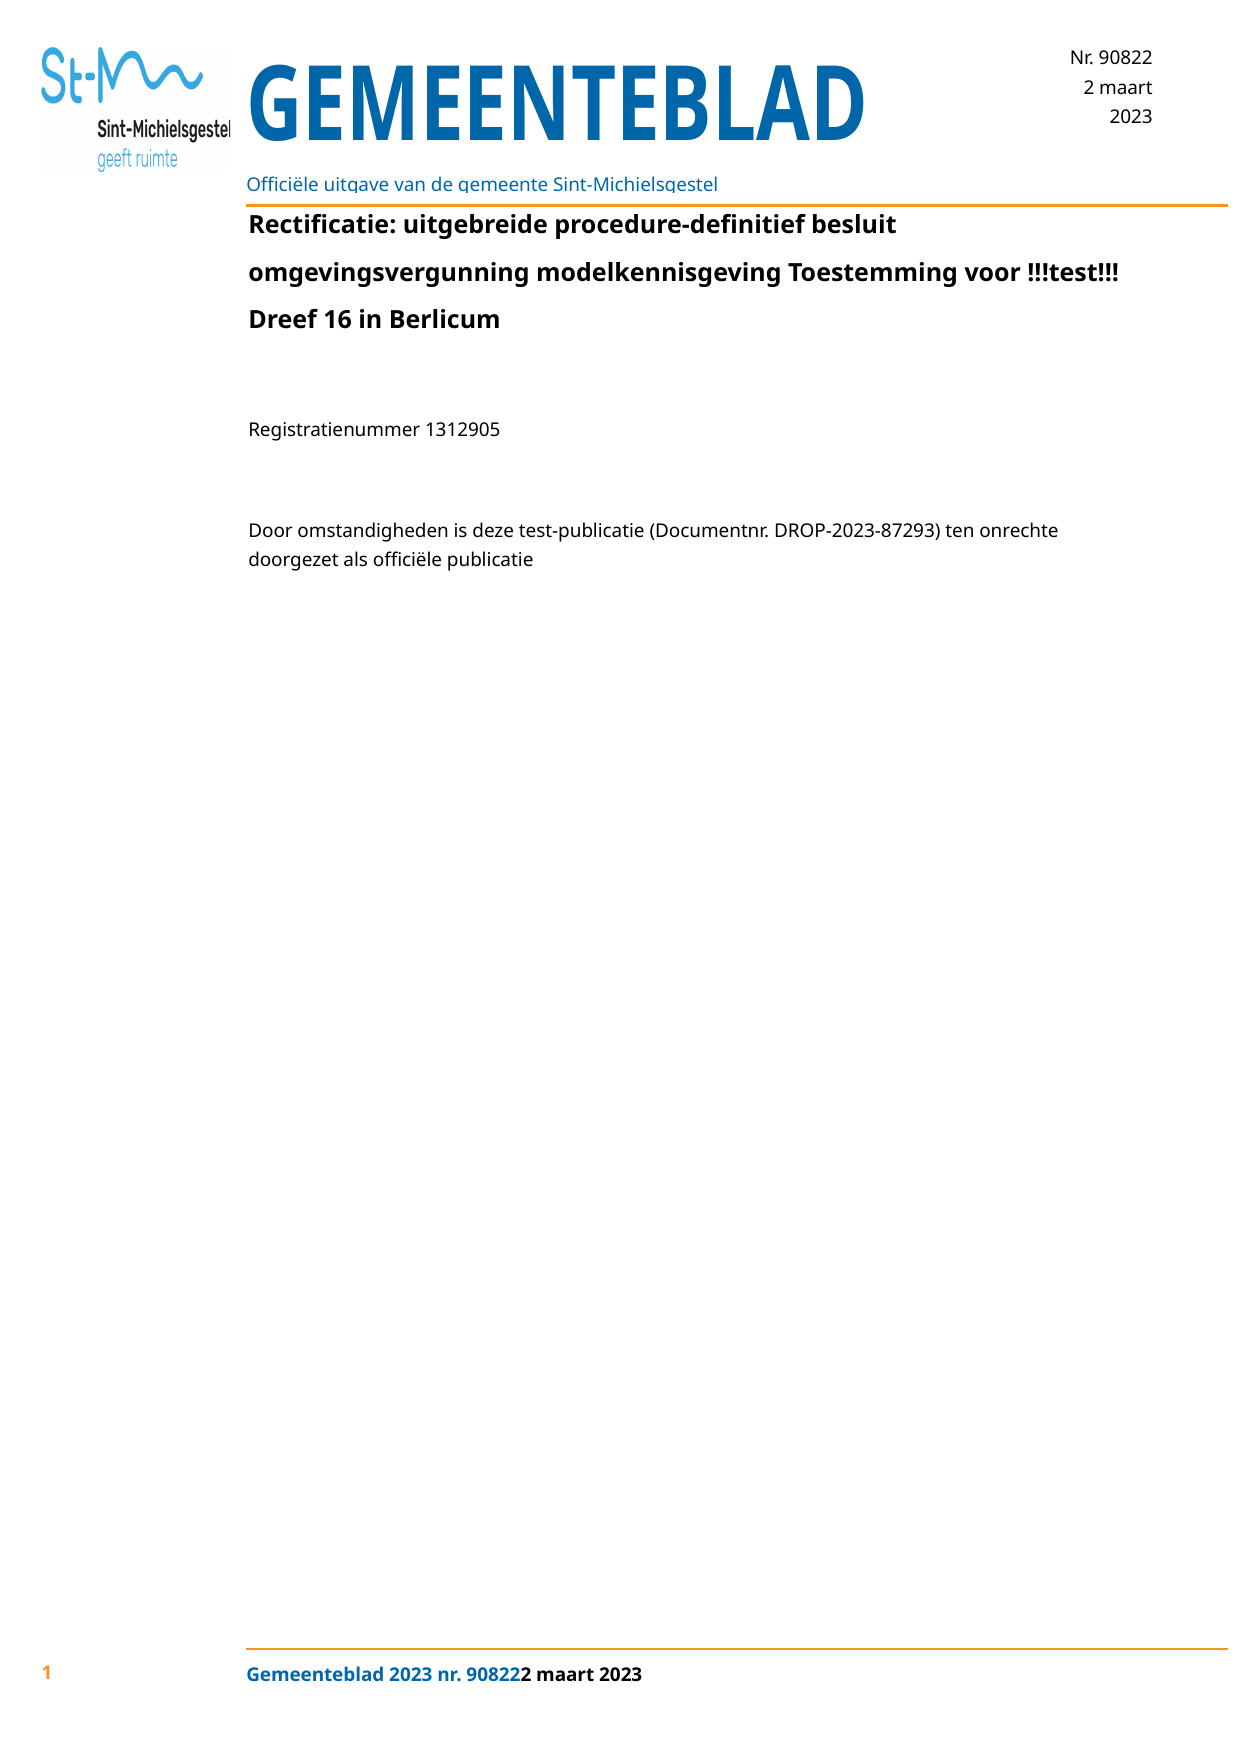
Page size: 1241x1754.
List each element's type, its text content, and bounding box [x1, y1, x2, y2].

text Rectificatie: uitgebreide procedure-definitief besluit omgevingsvergunning modelkennisgeving Toestemming voor !!!test!!! Dreef 16 in Berlicum [248, 207, 1152, 336]
text Door omstandigheden is deze test-publicatie (Documentnr. DROP-2023-87293) ten onrechte doorgezet als officiële publicatie [248, 517, 1152, 572]
text Registratienummer 1312905 [248, 416, 1152, 442]
picture [41, 47, 231, 172]
